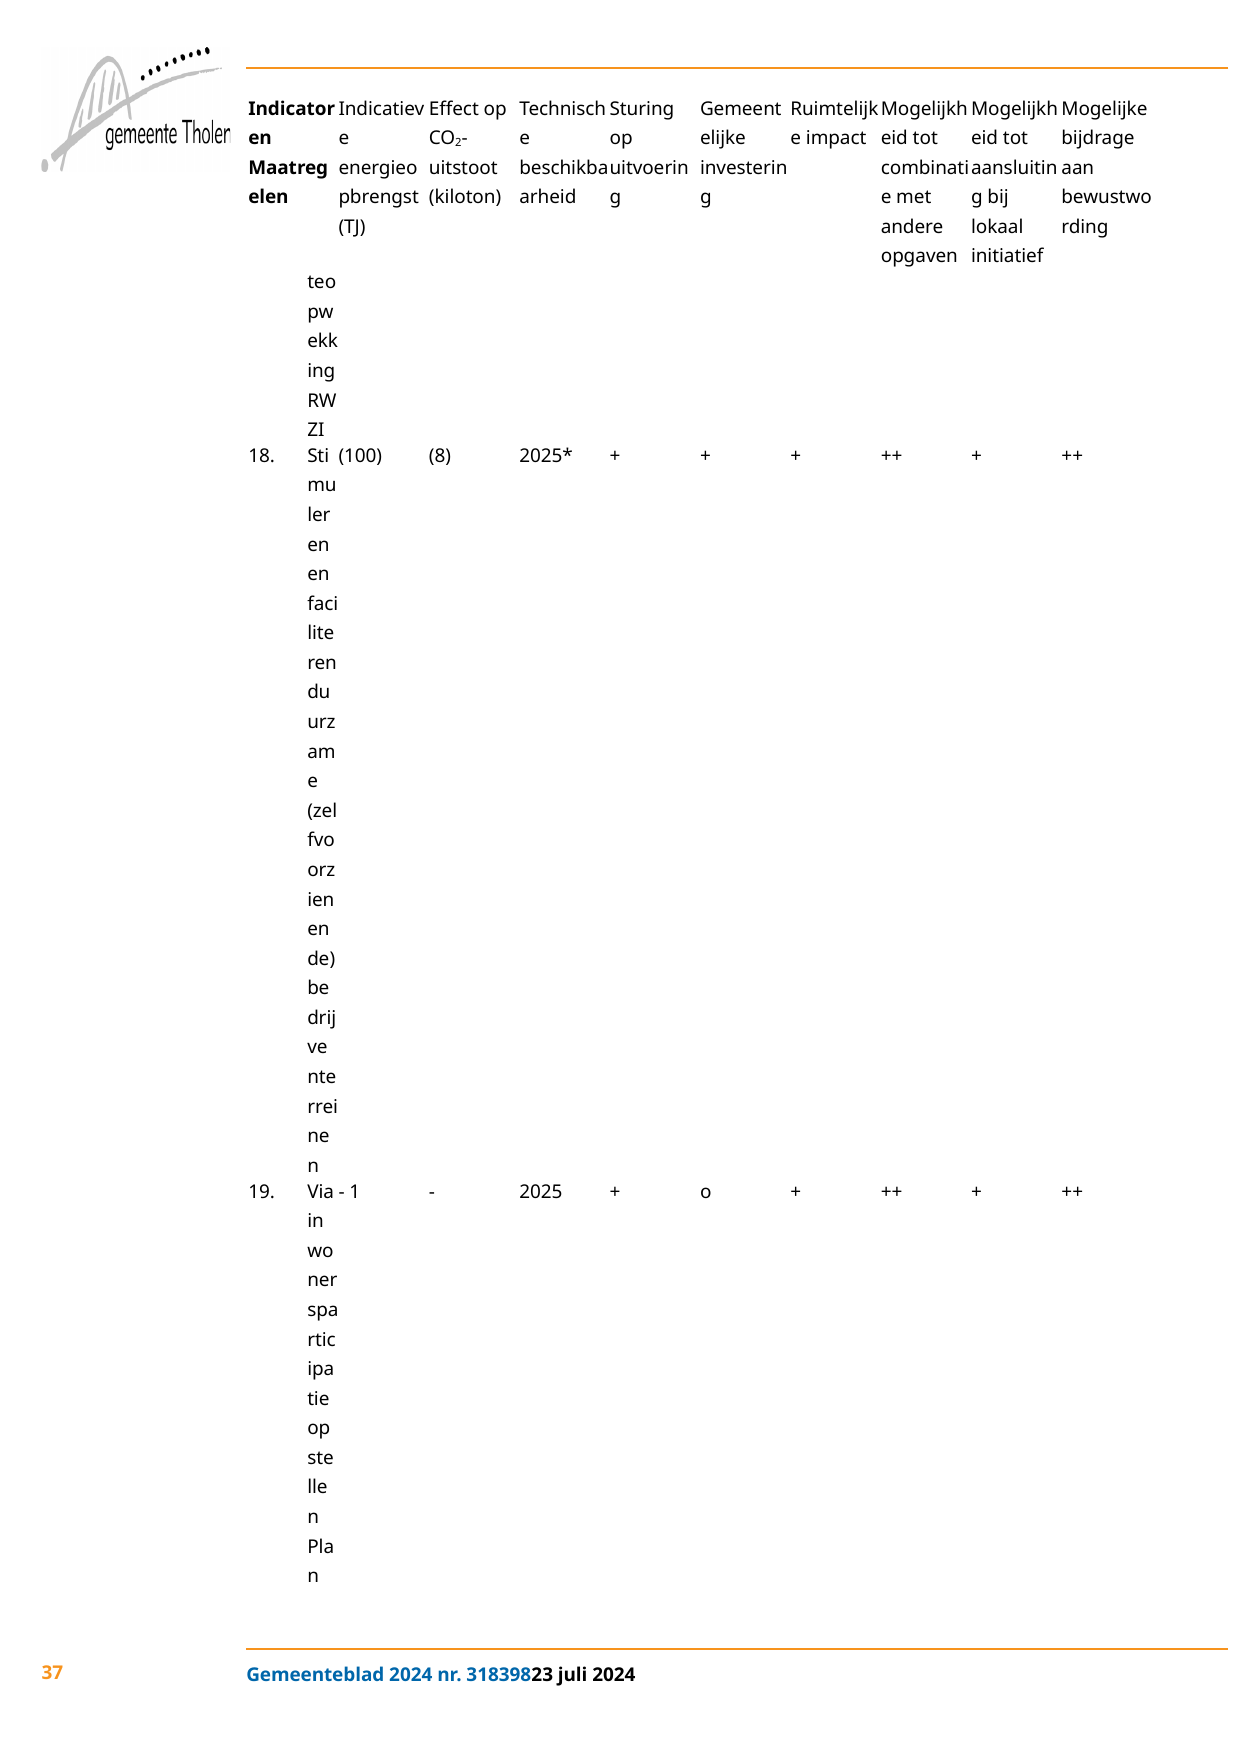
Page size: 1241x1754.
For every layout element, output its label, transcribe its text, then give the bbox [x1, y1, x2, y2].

table_cell Stimuleren en faciliteren duurzame (zelfvoorzienende) bedrijventerreinen [248, 442, 338, 1178]
table_cell ++ [1061, 442, 1152, 1178]
table_cell + [609, 442, 700, 1178]
table_cell + [790, 442, 881, 1178]
table_header Gemeentelijke investering [700, 95, 790, 268]
table_cell - [429, 1178, 519, 1588]
table_cell [609, 269, 700, 442]
table_cell ++ [1061, 1178, 1152, 1588]
table_cell (100) [338, 442, 429, 1178]
table_header Mogelijkheid tot aansluiting bij lokaal initiatief [971, 95, 1061, 268]
table_cell ++ [881, 442, 971, 1178]
table_cell [881, 269, 971, 442]
table_cell + [790, 1178, 881, 1588]
table_header Ruimtelijke impact [790, 95, 881, 268]
table_header Effect op CO2-uitstoot (kiloton) [429, 95, 519, 268]
table_header Sturing op uitvoering [609, 95, 700, 268]
table_cell [429, 269, 519, 442]
table_cell teopwekking RWZI [248, 269, 338, 442]
table_cell 2025 [519, 1178, 609, 1588]
table_cell [1061, 269, 1152, 442]
table_cell ++ [881, 1178, 971, 1588]
table_cell [790, 269, 881, 442]
table_header Mogelijke bijdrage aan bewustwording [1061, 95, 1152, 268]
table_cell 2025* [519, 442, 609, 1178]
table_cell + [971, 1178, 1061, 1588]
table_cell [519, 269, 609, 442]
table_cell - 1 [338, 1178, 429, 1588]
table_cell [700, 269, 790, 442]
table_cell Via inwonersparticipatie opstellen Plan [248, 1178, 338, 1588]
table_cell o [700, 1178, 790, 1588]
table_cell (8) [429, 442, 519, 1178]
table_header Indicatieve energieopbrengst (TJ) [338, 95, 429, 268]
table_cell + [700, 442, 790, 1178]
table_cell + [609, 1178, 700, 1588]
table_header Indicatoren Maatregelen [248, 95, 338, 268]
table_cell [338, 269, 429, 442]
table_cell [971, 269, 1061, 442]
picture [41, 47, 231, 172]
table_cell + [971, 442, 1061, 1178]
table_header Technische beschikbaarheid [519, 95, 609, 268]
table_header Mogelijkheid tot combinatie met andere opgaven [881, 95, 971, 268]
